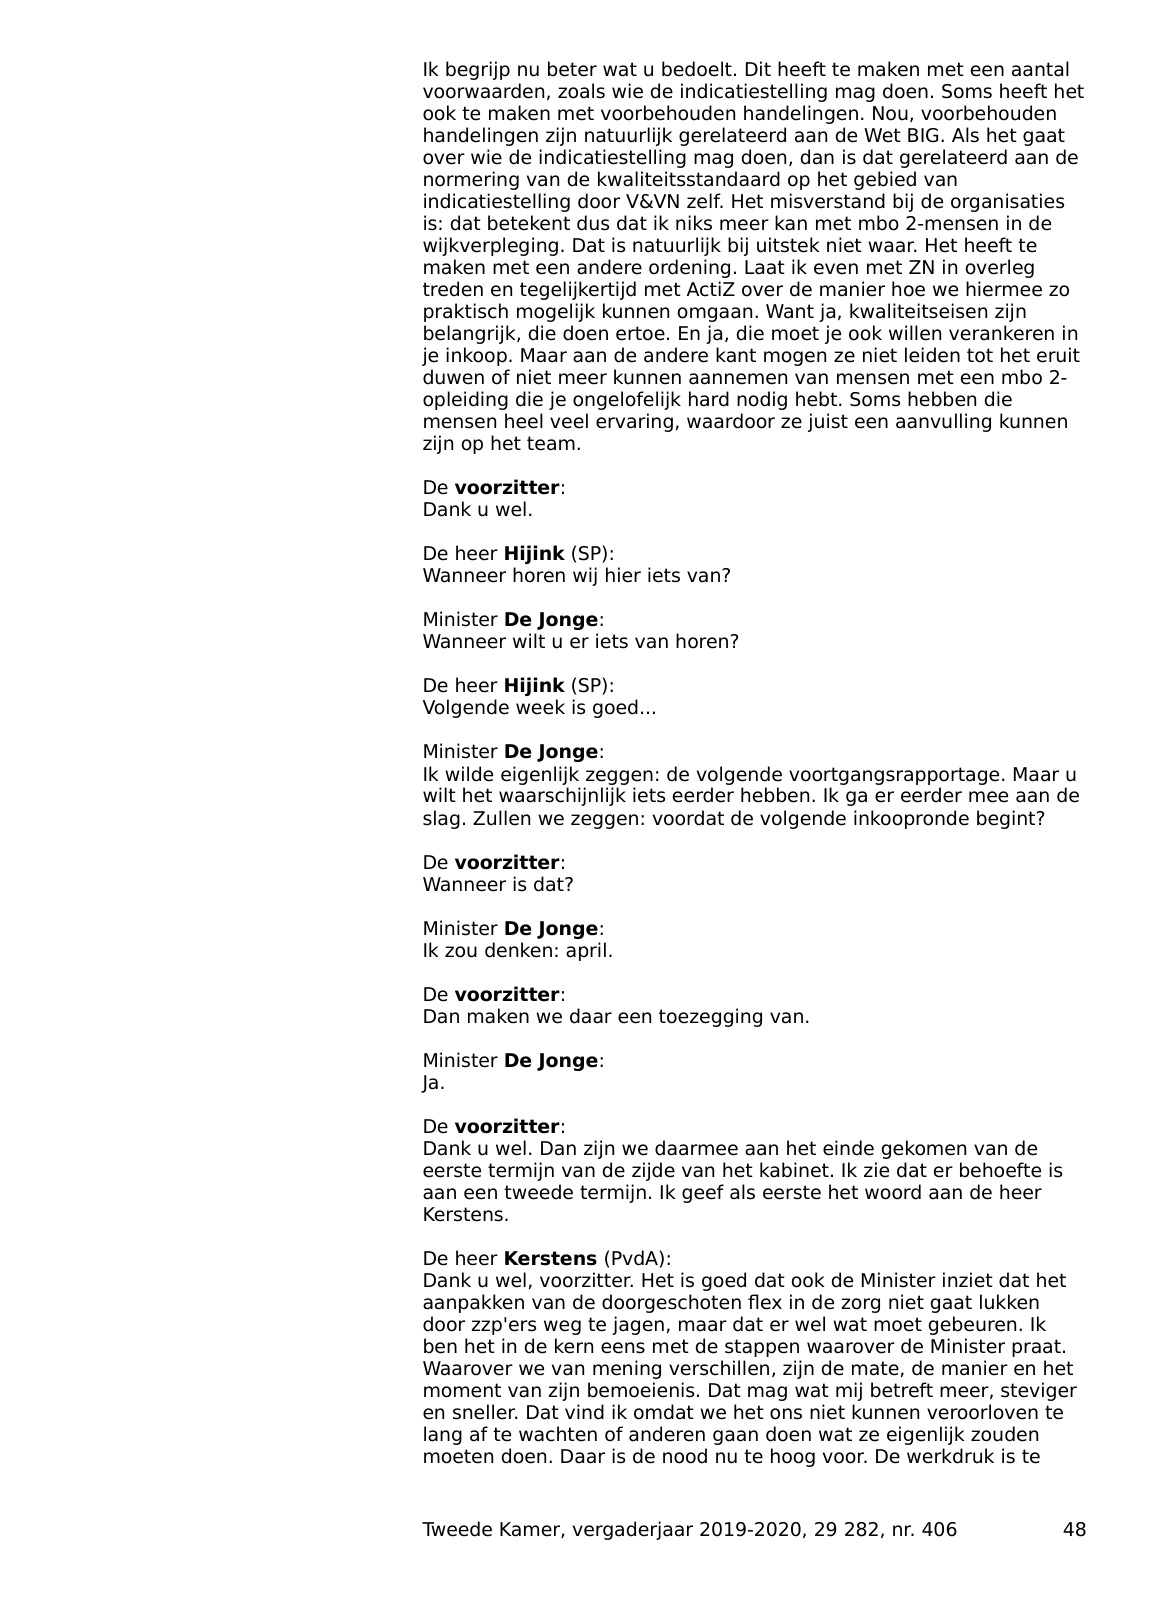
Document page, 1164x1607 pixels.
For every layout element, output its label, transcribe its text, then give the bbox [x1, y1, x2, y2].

text Wanneer horen wij hier iets van? [422, 565, 1087, 587]
text Volgende week is goed... [422, 697, 1087, 719]
text De voorzitter: [422, 1116, 1087, 1138]
text Dank u wel. [422, 499, 1087, 521]
text Wanneer wilt u er iets van horen? [422, 631, 1087, 653]
text Dank u wel. Dan zijn we daarmee aan het einde gekomen van de eerste termijn van de zijde van het kabinet. Ik zie dat er behoefte is aan een tweede termijn. Ik geef als eerste het woord aan de heer Kerstens. [422, 1138, 1087, 1226]
text Ik zou denken: april. [422, 940, 1087, 962]
text Ik begrijp nu beter wat u bedoelt. Dit heeft te maken met een aantal voorwaarden, zoals wie de indicatiestelling mag doen. Soms heeft het ook te maken met voorbehouden handelingen. Nou, voorbehouden handelingen zijn natuurlijk gerelateerd aan de Wet BIG. Als het gaat over wie de indicatiestelling mag doen, dan is dat gerelateerd aan de normering van de kwaliteitsstandaard op het gebied van indicatiestelling door V&VN zelf. Het misverstand bij de organisaties is: dat betekent dus dat ik niks meer kan met mbo 2-mensen in de wijkverpleging. Dat is natuurlijk bij uitstek niet waar. Het heeft te maken met een andere ordening. Laat ik even met ZN in overleg treden en tegelijkertijd met ActiZ over de manier hoe we hiermee zo praktisch mogelijk kunnen omgaan. Want ja, kwaliteitseisen zijn belangrijk, die doen ertoe. En ja, die moet je ook willen verankeren in je inkoop. Maar aan de andere kant mogen ze niet leiden tot het eruit duwen of niet meer kunnen aannemen van mensen met een mbo 2-opleiding die je ongelofelijk hard nodig hebt. Soms hebben die mensen heel veel ervaring, waardoor ze juist een aanvulling kunnen zijn op het team. [422, 59, 1087, 455]
text Ik wilde eigenlijk zeggen: de volgende voortgangsrapportage. Maar u wilt het waarschijnlijk iets eerder hebben. Ik ga er eerder mee aan de slag. Zullen we zeggen: voordat de volgende inkoopronde begint? [422, 763, 1087, 829]
text Dan maken we daar een toezegging van. [422, 1006, 1087, 1028]
text Minister De Jonge: [422, 609, 1087, 631]
text De voorzitter: [422, 852, 1087, 873]
text Minister De Jonge: [422, 741, 1087, 763]
text De heer Hijink (SP): [422, 543, 1087, 565]
text Minister De Jonge: [422, 918, 1087, 940]
text De voorzitter: [422, 477, 1087, 499]
text De heer Hijink (SP): [422, 675, 1087, 697]
text De voorzitter: [422, 984, 1087, 1006]
text De heer Kerstens (PvdA): [422, 1248, 1087, 1270]
text Wanneer is dat? [422, 873, 1087, 896]
text Ja. [422, 1072, 1087, 1094]
text Minister De Jonge: [422, 1050, 1087, 1072]
text Dank u wel, voorzitter. Het is goed dat ook de Minister inziet dat het aanpakken van de doorgeschoten flex in de zorg niet gaat lukken door zzp'ers weg te jagen, maar dat er wel wat moet gebeuren. Ik ben het in de kern eens met de stappen waarover de Minister praat. Waarover we van mening verschillen, zijn de mate, de manier en het moment van zijn bemoeienis. Dat mag wat mij betreft meer, steviger en sneller. Dat vind ik omdat we het ons niet kunnen veroorloven te lang af te wachten of anderen gaan doen wat ze eigenlijk zouden moeten doen. Daar is de nood nu te hoog voor. De werkdruk is te [422, 1270, 1087, 1468]
